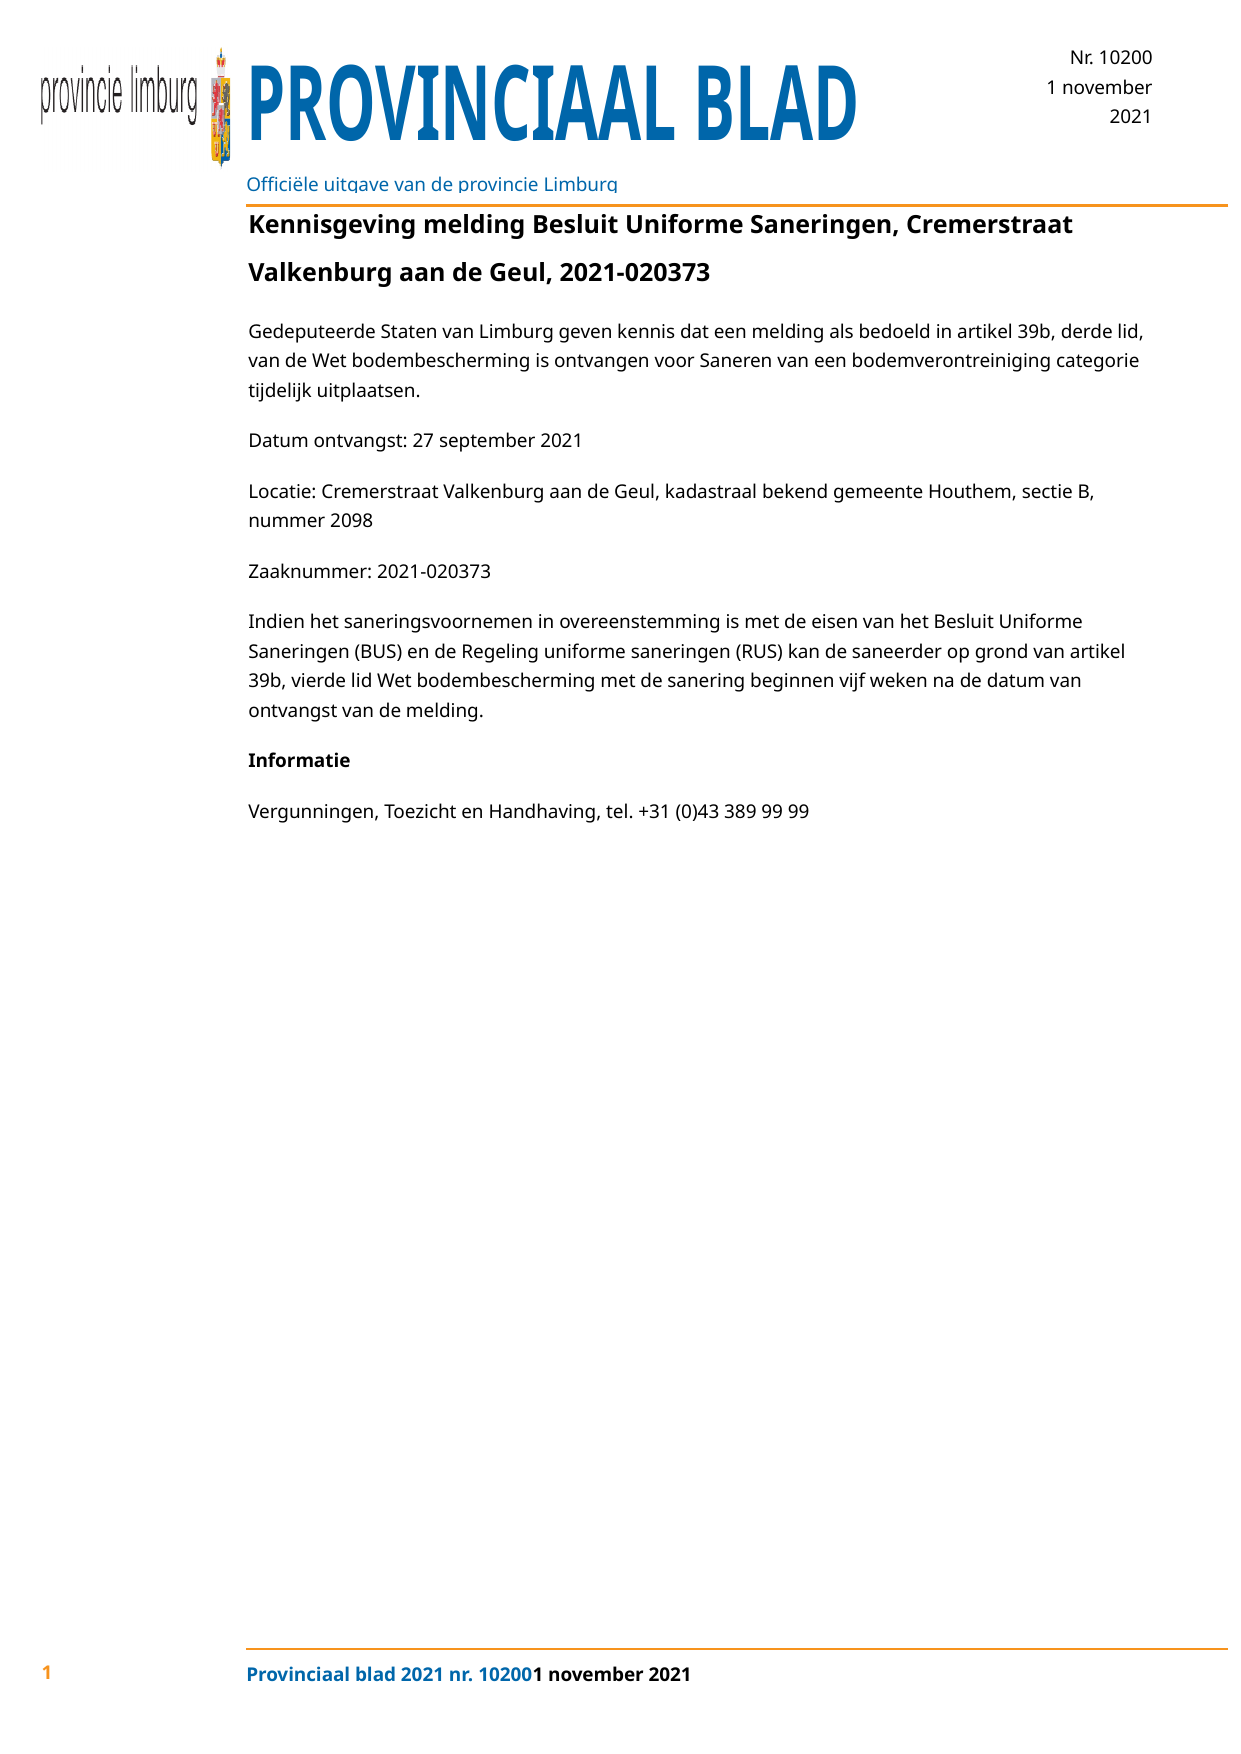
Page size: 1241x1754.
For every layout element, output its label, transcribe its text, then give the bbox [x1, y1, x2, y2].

text Vergunningen, Toezicht en Handhaving, tel. +31 (0)43 389 99 99 [248, 798, 1152, 824]
text Informatie [248, 747, 1152, 773]
text Gedeputeerde Staten van Limburg geven kennis dat een melding als bedoeld in artikel 39b, derde lid, van de Wet bodembescherming is ontvangen voor Saneren van een bodemverontreiniging categorie tijdelijk uitplaatsen. [248, 318, 1152, 403]
text Zaaknummer: 2021-020373 [248, 558, 1152, 584]
text Indien het saneringsvoornemen in overeenstemming is met de eisen van het Besluit Uniforme Saneringen (BUS) en de Regeling uniforme saneringen (RUS) kan de saneerder op grond van artikel 39b, vierde lid Wet bodembescherming met de sanering beginnen vijf weken na de datum van ontvangst van de melding. [248, 608, 1152, 723]
text Locatie: Cremerstraat Valkenburg aan de Geul, kadastraal bekend gemeente Houthem, sectie B, nummer 2098 [248, 478, 1152, 533]
text Kennisgeving melding Besluit Uniforme Saneringen, Cremerstraat Valkenburg aan de Geul, 2021-020373 [248, 207, 1152, 288]
picture [41, 47, 231, 172]
text Datum ontvangst: 27 september 2021 [248, 427, 1152, 453]
